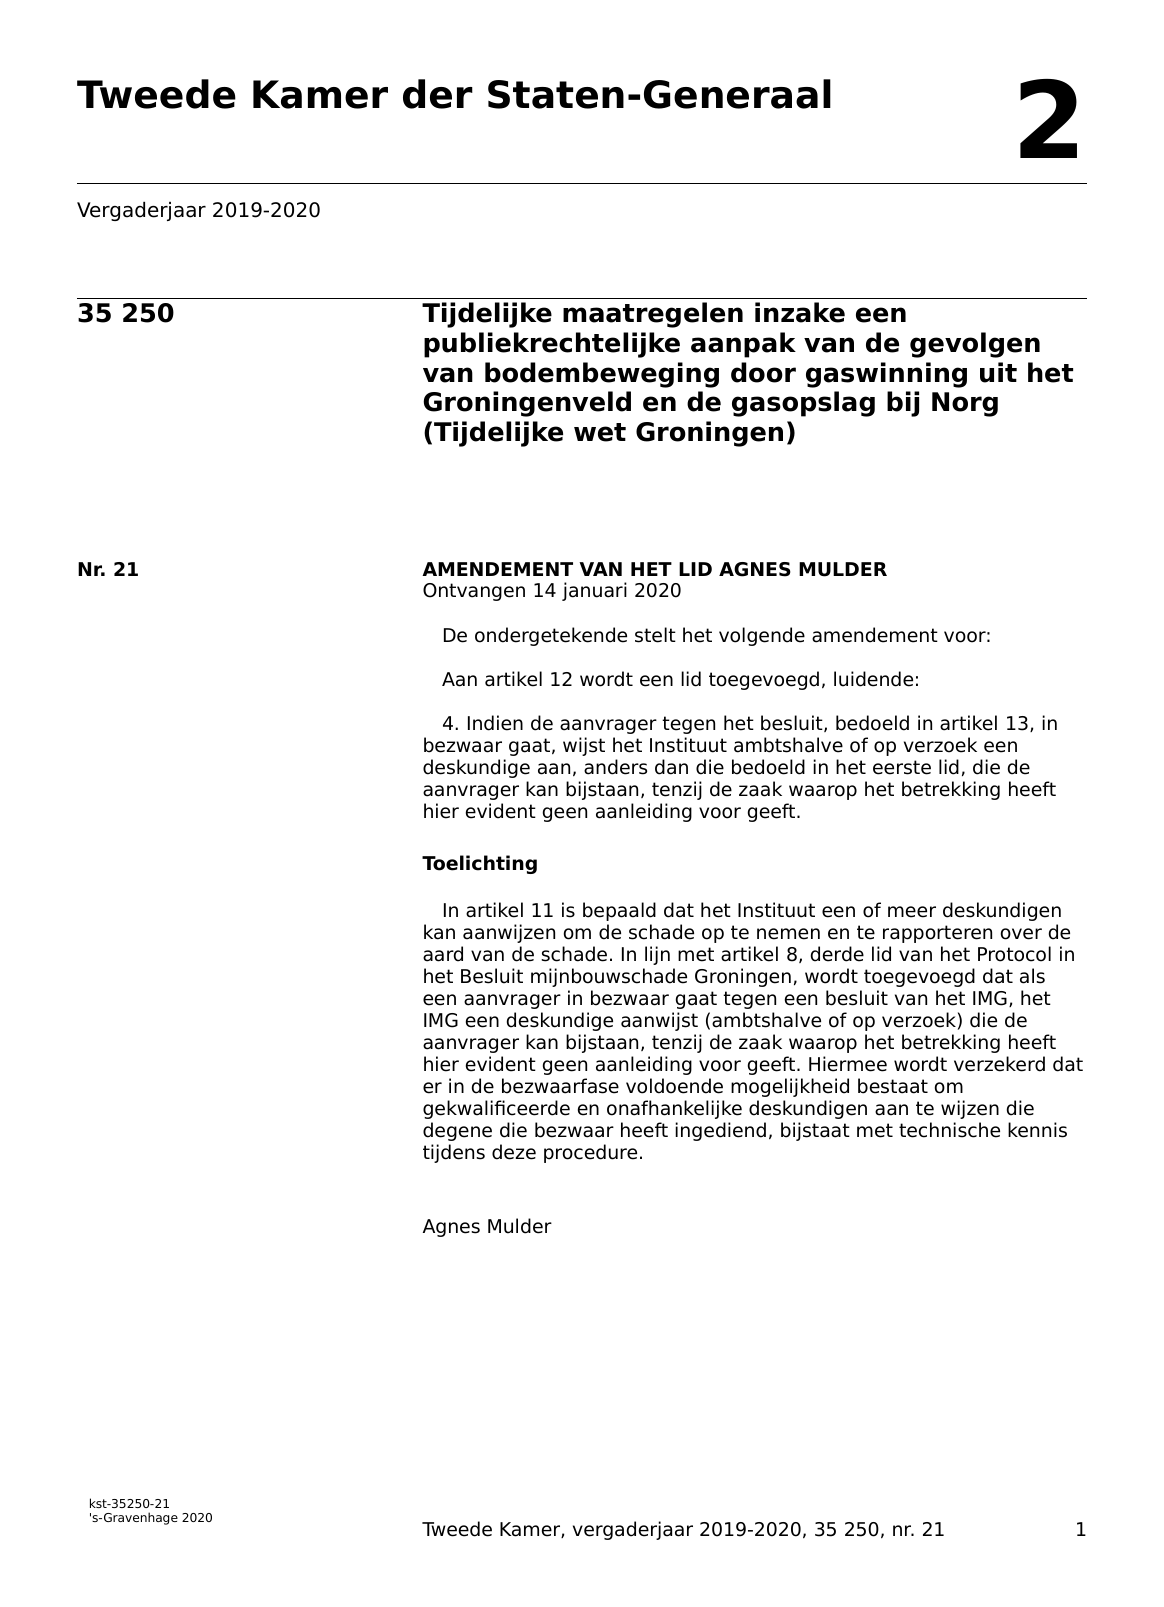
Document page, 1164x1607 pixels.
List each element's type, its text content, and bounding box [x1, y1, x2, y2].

text 's-Gravenhage 2020 [88, 1511, 323, 1525]
text In artikel 11 is bepaald dat het Instituut een of meer deskundigen kan aanwijzen om de schade op te nemen en te rapporteren over de aard van de schade. In lijn met artikel 8, derde lid van het Protocol in het Besluit mijnbouwschade Groningen, wordt toegevoegd dat als een aanvrager in bezwaar gaat tegen een besluit van het IMG, het IMG een deskundige aanwijst (ambtshalve of op verzoek) die de aanvrager kan bijstaan, tenzij de zaak waarop het betrekking heeft hier evident geen aanleiding voor geeft. Hiermee wordt verzekerd dat er in de bezwaarfase voldoende mogelijkheid bestaat om gekwalificeerde en onafhankelijke deskundigen aan te wijzen die degene die bezwaar heeft ingediend, bijstaat met technische kennis tijdens deze procedure. [422, 900, 1087, 1163]
table_header 2 [886, 59, 1087, 183]
text Agnes Mulder [422, 1193, 1087, 1237]
text 4. Indien de aanvrager tegen het besluit, bedoeld in artikel 13, in bezwaar gaat, wijst het Instituut ambtshalve of op verzoek een deskundige aan, anders dan die bedoeld in het eerste lid, die de aanvrager kan bijstaan, tenzij de zaak waarop het betrekking heeft hier evident geen aanleiding voor geeft. [422, 713, 1087, 823]
text Ontvangen 14 januari 2020 [422, 580, 1087, 602]
subtitle 35 250 Tijdelijke maatregelen inzake een publiekrechtelijke aanpak van de gevolgen van bodembeweging door gaswinning uit het Groningenveld en de gasopslag bij Norg (Tijdelijke wet Groningen) [77, 299, 1087, 447]
subtitle Nr. 21 AMENDEMENT VAN HET LID AGNES MULDER [77, 558, 1087, 580]
table_cell Vergaderjaar 2019-2020 [77, 184, 1087, 298]
text De ondergetekende stelt het volgende amendement voor: [422, 624, 1087, 647]
table_header Tweede Kamer der Staten-Generaal [77, 59, 886, 183]
text Aan artikel 12 wordt een lid toegevoegd, luidende: [422, 669, 1087, 691]
subtitle Toelichting [422, 853, 1087, 875]
text kst-35250-21 [88, 1497, 323, 1511]
